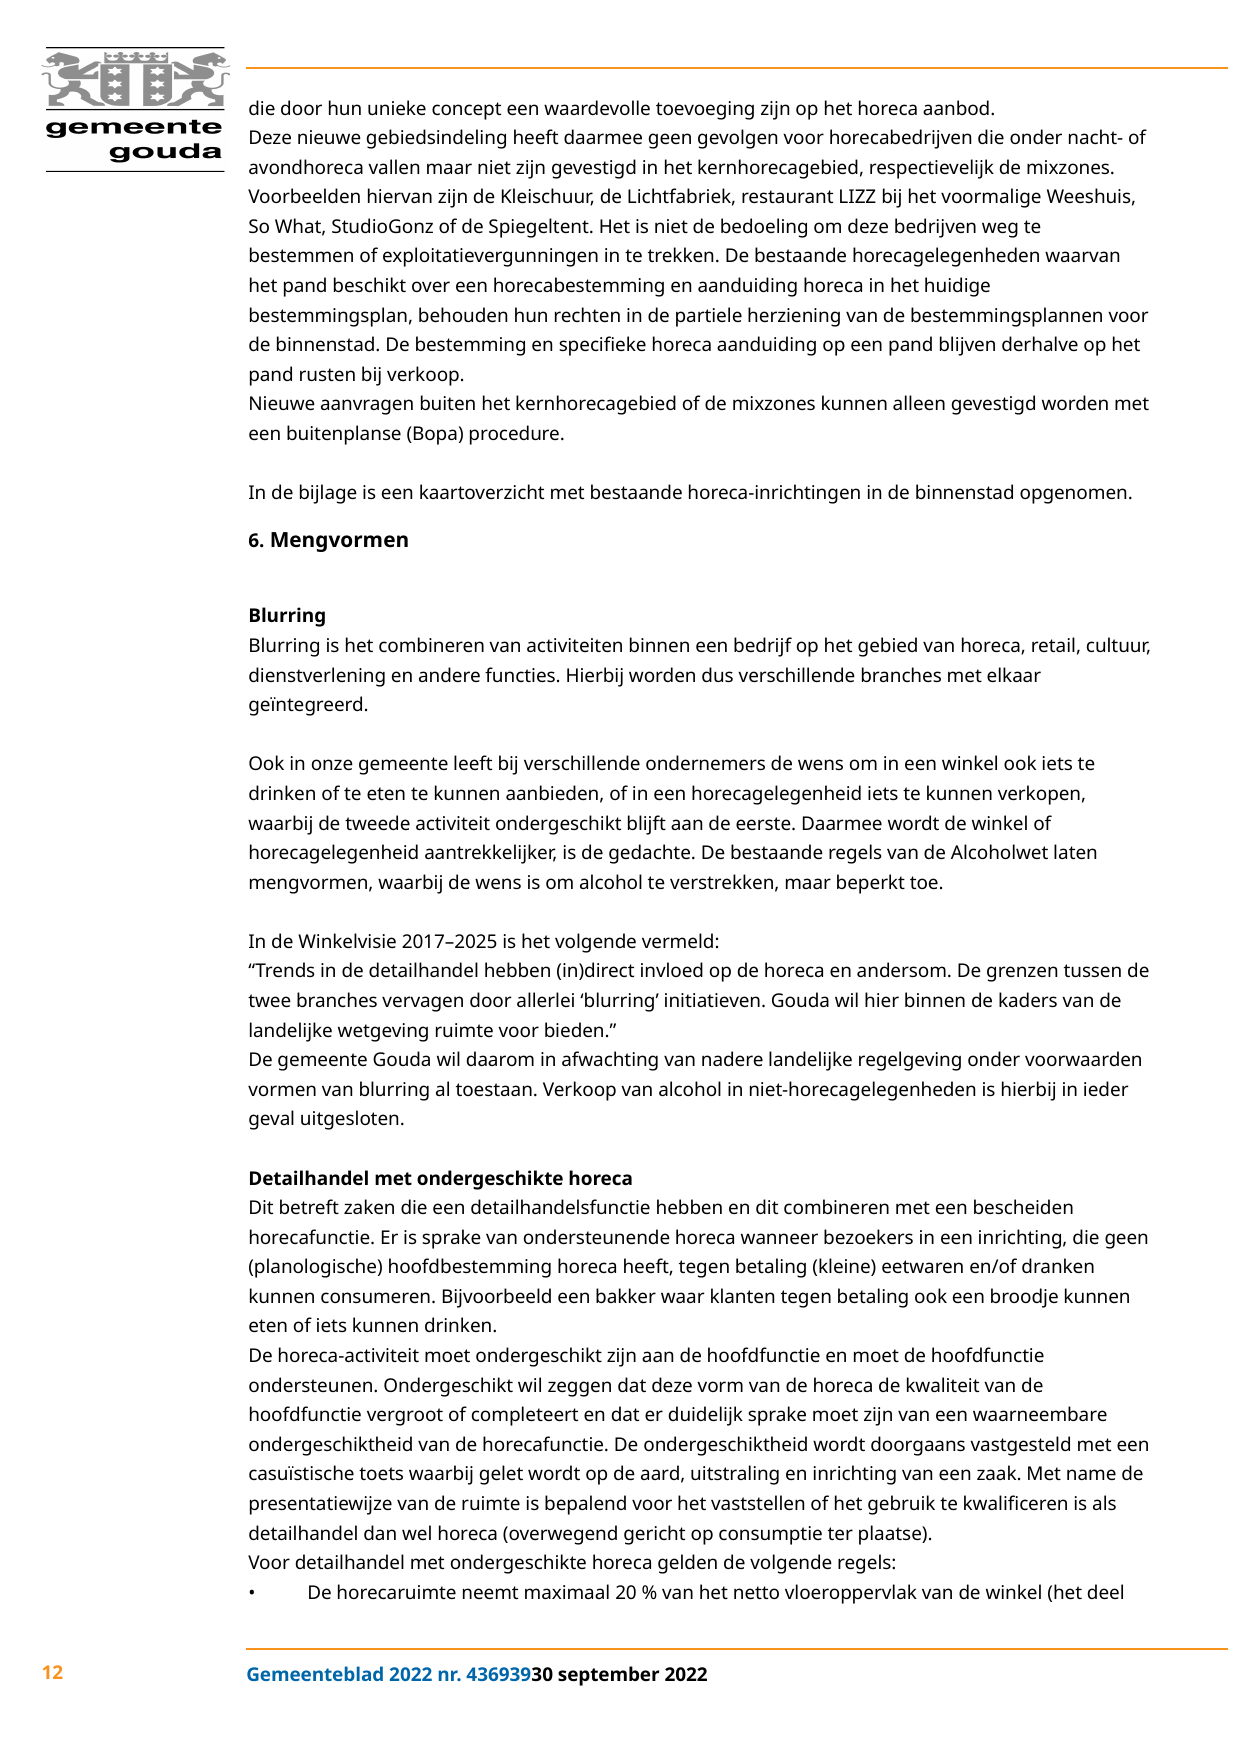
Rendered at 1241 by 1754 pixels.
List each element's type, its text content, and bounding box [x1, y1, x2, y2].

picture [41, 47, 231, 172]
text Detailhandel met ondergeschikte horeca [248, 1165, 1152, 1191]
text 6. Mengvormen [248, 525, 1152, 553]
text die door hun unieke concept een waardevolle toevoeging zijn op het horeca aanbod. [248, 95, 1152, 121]
text Nieuwe aanvragen buiten het kernhorecagebied of de mixzones kunnen alleen gevestigd worden met een buitenplanse (Bopa) procedure. [248, 391, 1152, 446]
text “Trends in de detailhandel hebben (in)direct invloed op de horeca en andersom. De grenzen tussen de twee branches vervagen door allerlei ‘blurring’ initiatieven. Gouda wil hier binnen de kaders van de landelijke wetgeving ruimte voor bieden.” [248, 958, 1152, 1043]
text In de bijlage is een kaartoverzicht met bestaande horeca-inrichtingen in de binnenstad opgenomen. [248, 479, 1152, 505]
text In de Winkelvisie 2017–2025 is het volgende vermeld: [248, 928, 1152, 954]
text Ook in onze gemeente leeft bij verschillende ondernemers de wens om in een winkel ook iets te drinken of te eten te kunnen aanbieden, of in een horecagelegenheid iets te kunnen verkopen, waarbij de tweede activiteit ondergeschikt blijft aan de eerste. Daarmee wordt de winkel of horecagelegenheid aantrekkelijker, is de gedachte. De bestaande regels van de Alcoholwet laten mengvormen, waarbij de wens is om alcohol te verstrekken, maar beperkt toe. [248, 751, 1152, 895]
text Blurring [248, 603, 1152, 628]
text Deze nieuwe gebiedsindeling heeft daarmee geen gevolgen voor horecabedrijven die onder nacht- of avondhoreca vallen maar niet zijn gevestigd in het kernhorecagebied, respectievelijk de mixzones. Voorbeelden hiervan zijn de Kleischuur, de Lichtfabriek, restaurant LIZZ bij het voormalige Weeshuis, So What, StudioGonz of de Spiegeltent. Het is niet de bedoeling om deze bedrijven weg te bestemmen of exploitatievergunningen in te trekken. De bestaande horecagelegenheden waarvan het pand beschikt over een horecabestemming en aanduiding horeca in het huidige bestemmingsplan, behouden hun rechten in de partiele herziening van de bestemmingsplannen voor de binnenstad. De bestemming en specifieke horeca aanduiding op een pand blijven derhalve op het pand rusten bij verkoop. [248, 124, 1152, 387]
text De gemeente Gouda wil daarom in afwachting van nadere landelijke regelgeving onder voorwaarden vormen van blurring al toestaan. Verkoop van alcohol in niet-horecagelegenheden is hierbij in ieder geval uitgesloten. [248, 1046, 1152, 1131]
text Dit betreft zaken die een detailhandelsfunctie hebben en dit combineren met een bescheiden horecafunctie. Er is sprake van ondersteunende horeca wanneer bezoekers in een inrichting, die geen (planologische) hoofdbestemming horeca heeft, tegen betaling (kleine) eetwaren en/of dranken kunnen consumeren. Bijvoorbeeld een bakker waar klanten tegen betaling ook een broodje kunnen eten of iets kunnen drinken. [248, 1194, 1152, 1338]
text Blurring is het combineren van activiteiten binnen een bedrijf op het gebied van horeca, retail, cultuur, dienstverlening en andere functies. Hierbij worden dus verschillende branches met elkaar geïntegreerd. [248, 632, 1152, 717]
text Voor detailhandel met ondergeschikte horeca gelden de volgende regels: [248, 1549, 1152, 1575]
list De horecaruimte neemt maximaal 20 % van het netto vloeroppervlak van de winkel (het deel [248, 1579, 1152, 1605]
text De horeca-activiteit moet ondergeschikt zijn aan de hoofdfunctie en moet de hoofdfunctie ondersteunen. Ondergeschikt wil zeggen dat deze vorm van de horeca de kwaliteit van de hoofdfunctie vergroot of completeert en dat er duidelijk sprake moet zijn van een waarneembare ondergeschiktheid van de horecafunctie. De ondergeschiktheid wordt doorgaans vastgesteld met een casuïstische toets waarbij gelet wordt op de aard, uitstraling en inrichting van een zaak. Met name de presentatiewijze van de ruimte is bepalend voor het vaststellen of het gebruik te kwalificeren is als detailhandel dan wel horeca (overwegend gericht op consumptie ter plaatse). [248, 1342, 1152, 1546]
